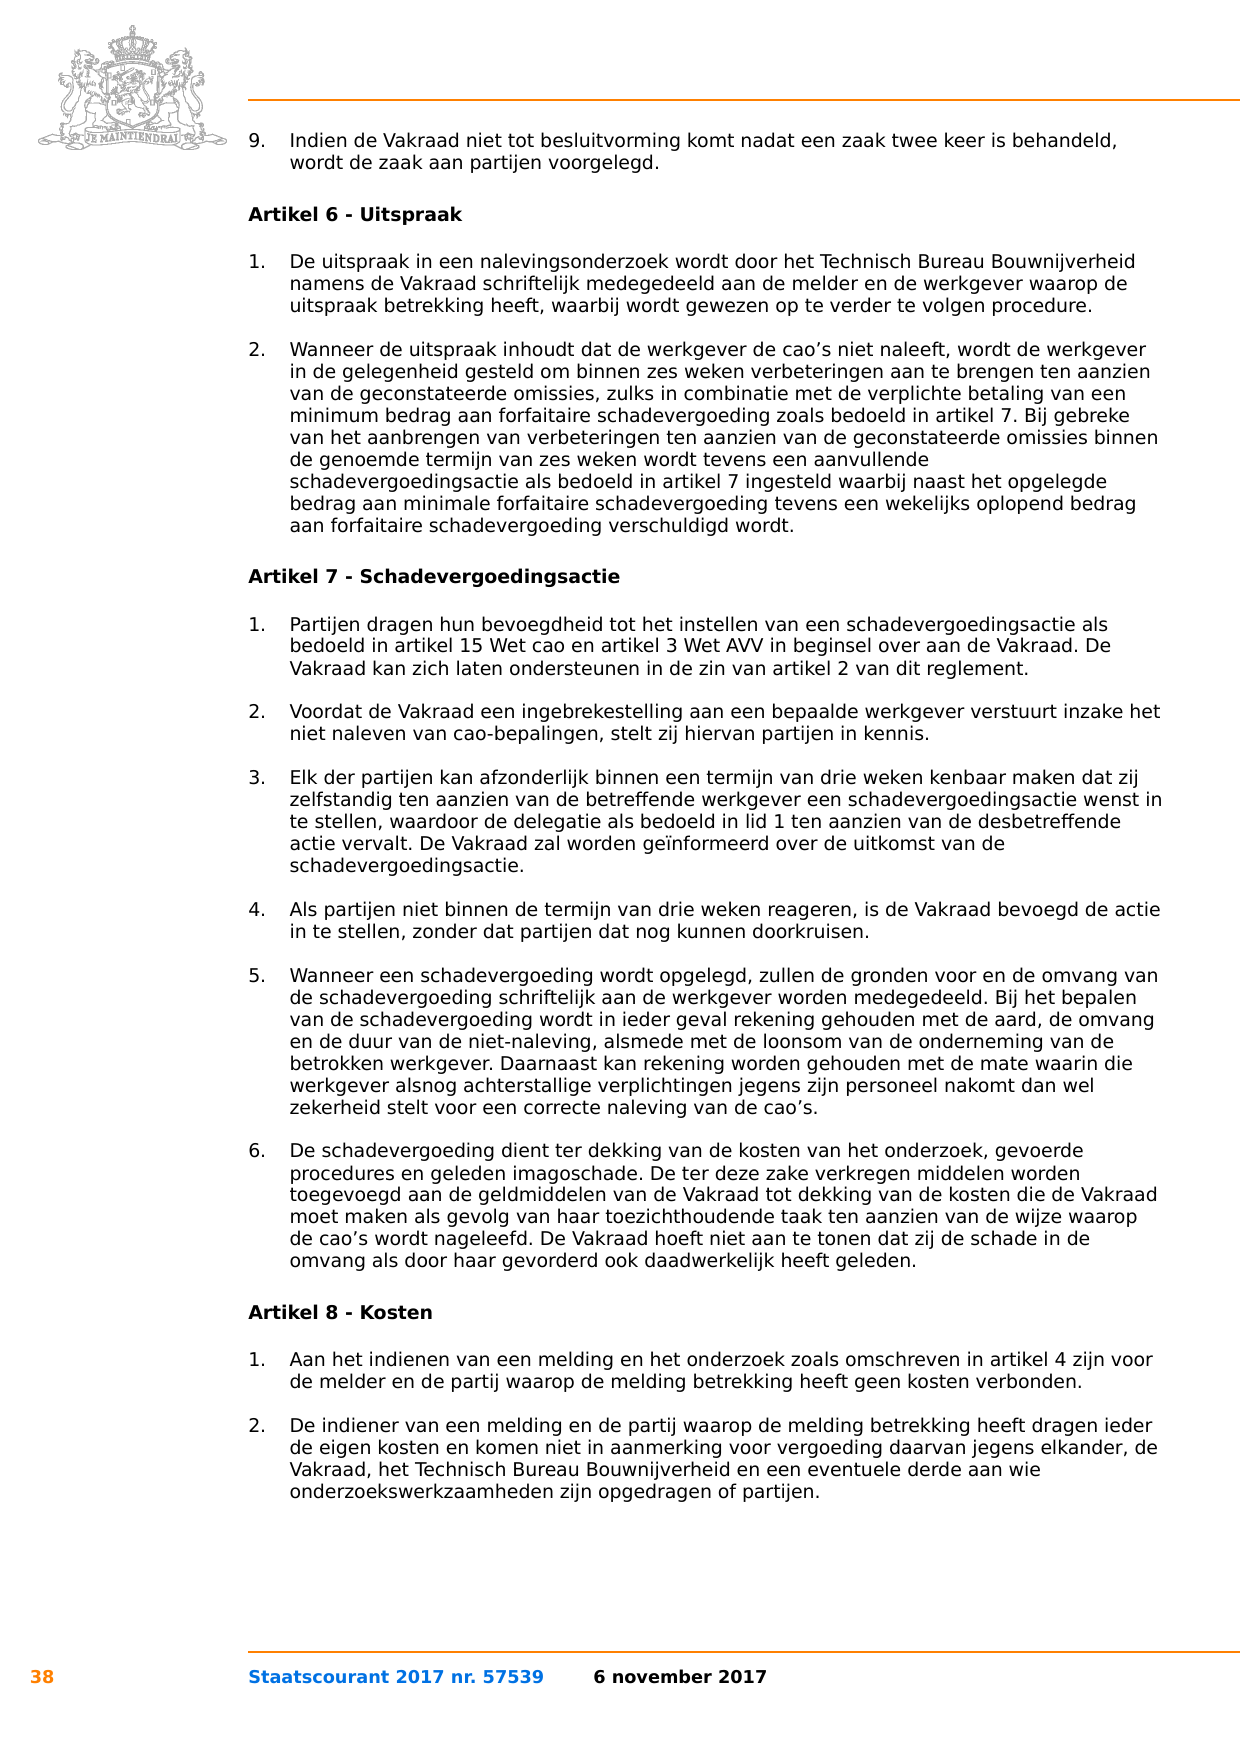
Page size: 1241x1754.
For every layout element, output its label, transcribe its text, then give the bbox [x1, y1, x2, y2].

text 2. Wanneer de uitspraak inhoudt dat de werkgever de cao’s niet naleeft, wordt de werkgever in de gelegenheid gesteld om binnen zes weken verbeteringen aan te brengen ten aanzien van de geconstateerde omissies, zulks in combinatie met de verplichte betaling van een minimum bedrag aan forfaitaire schadevergoeding zoals bedoeld in artikel 7. Bij gebreke van het aanbrengen van verbeteringen ten aanzien van de geconstateerde omissies binnen de genoemde termijn van zes weken wordt tevens een aanvullende schadevergoedingsactie als bedoeld in artikel 7 ingesteld waarbij naast het opgelegde bedrag aan minimale forfaitaire schadevergoeding tevens een wekelijks oplopend bedrag aan forfaitaire schadevergoeding verschuldigd wordt. [248, 339, 1163, 536]
text 1. Partijen dragen hun bevoegdheid tot het instellen van een schadevergoedingsactie als bedoeld in artikel 15 Wet cao en artikel 3 Wet AVV in beginsel over aan de Vakraad. De Vakraad kan zich laten ondersteunen in de zin van artikel 2 van dit reglement. [248, 613, 1163, 679]
text 1. Aan het indienen van een melding en het onderzoek zoals omschreven in artikel 4 zijn voor de melder en de partij waarop de melding betrekking heeft geen kosten verbonden. [248, 1349, 1163, 1393]
text 3. Elk der partijen kan afzonderlijk binnen een termijn van drie weken kenbaar maken dat zij zelfstandig ten aanzien van de betreffende werkgever een schadevergoedingsactie wenst in te stellen, waardoor de delegatie als bedoeld in lid 1 ten aanzien van de desbetreffende actie vervalt. De Vakraad zal worden geïnformeerd over de uitkomst van de schadevergoedingsactie. [248, 767, 1163, 877]
text 5. Wanneer een schadevergoeding wordt opgelegd, zullen de gronden voor en de omvang van de schadevergoeding schriftelijk aan de werkgever worden medegedeeld. Bij het bepalen van de schadevergoeding wordt in ieder geval rekening gehouden met de aard, de omvang en de duur van de niet-naleving, alsmede met de loonsom van de onderneming van de betrokken werkgever. Daarnaast kan rekening worden gehouden met de mate waarin die werkgever alsnog achterstallige verplichtingen jegens zijn personeel nakomt dan wel zekerheid stelt voor een correcte naleving van de cao’s. [248, 965, 1163, 1118]
subtitle Artikel 8 - Kosten [248, 1302, 1163, 1324]
text 1. De uitspraak in een nalevingsonderzoek wordt door het Technisch Bureau Bouwnijverheid namens de Vakraad schriftelijk medegedeeld aan de melder en de werkgever waarop de uitspraak betrekking heeft, waarbij wordt gewezen op te verder te volgen procedure. [248, 251, 1163, 317]
text 6. De schadevergoeding dient ter dekking van de kosten van het onderzoek, gevoerde procedures en geleden imagoschade. De ter deze zake verkregen middelen worden toegevoegd aan de geldmiddelen van de Vakraad tot dekking van de kosten die de Vakraad moet maken als gevolg van haar toezichthoudende taak ten aanzien van de wijze waarop de cao’s wordt nageleefd. De Vakraad hoeft niet aan te tonen dat zij de schade in de omvang als door haar gevorderd ook daadwerkelijk heeft geleden. [248, 1140, 1163, 1272]
subtitle Artikel 7 - Schadevergoedingsactie [248, 566, 1163, 588]
text 9. Indien de Vakraad niet tot besluitvorming komt nadat een zaak twee keer is behandeld, wordt de zaak aan partijen voorgelegd. [248, 130, 1163, 174]
subtitle Artikel 6 - Uitspraak [248, 204, 1163, 226]
text 2. Voordat de Vakraad een ingebrekestelling aan een bepaalde werkgever verstuurt inzake het niet naleven van cao-bepalingen, stelt zij hiervan partijen in kennis. [248, 701, 1163, 745]
picture [38, 25, 227, 150]
text 2. De indiener van een melding en de partij waarop de melding betrekking heeft dragen ieder de eigen kosten en komen niet in aanmerking voor vergoeding daarvan jegens elkander, de Vakraad, het Technisch Bureau Bouwnijverheid en een eventuele derde aan wie onderzoekswerkzaamheden zijn opgedragen of partijen. [248, 1415, 1163, 1503]
text 4. Als partijen niet binnen de termijn van drie weken reageren, is de Vakraad bevoegd de actie in te stellen, zonder dat partijen dat nog kunnen doorkruisen. [248, 899, 1163, 943]
